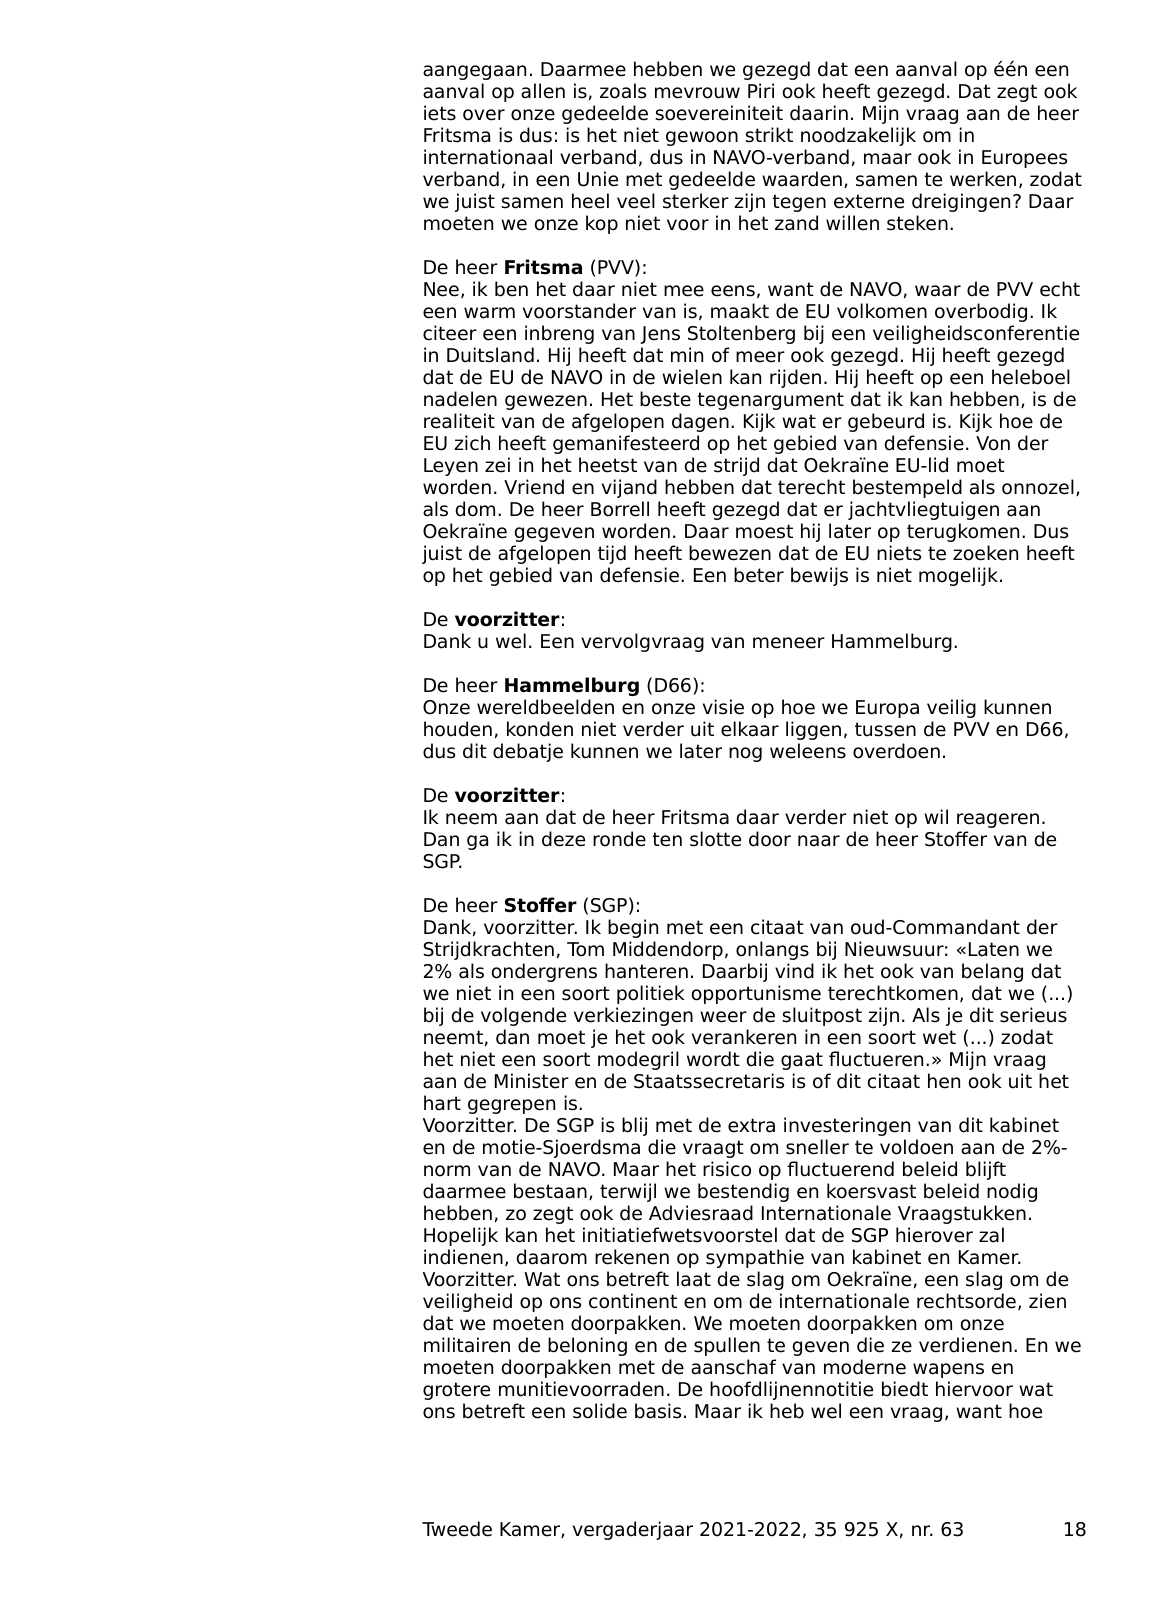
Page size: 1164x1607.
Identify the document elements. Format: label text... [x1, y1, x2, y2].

text Voorzitter. Wat ons betreft laat de slag om Oekraïne, een slag om de veiligheid op ons continent en om de internationale rechtsorde, zien dat we moeten doorpakken. We moeten doorpakken om onze militairen de beloning en de spullen te geven die ze verdienen. En we moeten doorpakken met de aanschaf van moderne wapens en grotere munitievoorraden. De hoofdlijnennotitie biedt hiervoor wat ons betreft een solide basis. Maar ik heb wel een vraag, want hoe [422, 1269, 1087, 1423]
text Ik neem aan dat de heer Fritsma daar verder niet op wil reageren. Dan ga ik in deze ronde ten slotte door naar de heer Stoffer van de SGP. [422, 807, 1087, 873]
text aangegaan. Daarmee hebben we gezegd dat een aanval op één een aanval op allen is, zoals mevrouw Piri ook heeft gezegd. Dat zegt ook iets over onze gedeelde soevereiniteit daarin. Mijn vraag aan de heer Fritsma is dus: is het niet gewoon strikt noodzakelijk om in internationaal verband, dus in NAVO-verband, maar ook in Europees verband, in een Unie met gedeelde waarden, samen te werken, zodat we juist samen heel veel sterker zijn tegen externe dreigingen? Daar moeten we onze kop niet voor in het zand willen steken. [422, 59, 1087, 235]
text Onze wereldbeelden en onze visie op hoe we Europa veilig kunnen houden, konden niet verder uit elkaar liggen, tussen de PVV en D66, dus dit debatje kunnen we later nog weleens overdoen. [422, 697, 1087, 763]
text De heer Hammelburg (D66): [422, 675, 1087, 697]
text De heer Fritsma (PVV): [422, 257, 1087, 279]
text Dank u wel. Een vervolgvraag van meneer Hammelburg. [422, 631, 1087, 653]
text De voorzitter: [422, 785, 1087, 807]
text Dank, voorzitter. Ik begin met een citaat van oud-Commandant der Strijdkrachten, Tom Middendorp, onlangs bij Nieuwsuur: «Laten we 2% als ondergrens hanteren. Daarbij vind ik het ook van belang dat we niet in een soort politiek opportunisme terechtkomen, dat we (...) bij de volgende verkiezingen weer de sluitpost zijn. Als je dit serieus neemt, dan moet je het ook verankeren in een soort wet (...) zodat het niet een soort modegril wordt die gaat fluctueren.» Mijn vraag aan de Minister en de Staatssecretaris is of dit citaat hen ook uit het hart gegrepen is. [422, 917, 1087, 1115]
text De heer Stoffer (SGP): [422, 895, 1087, 917]
text Nee, ik ben het daar niet mee eens, want de NAVO, waar de PVV echt een warm voorstander van is, maakt de EU volkomen overbodig. Ik citeer een inbreng van Jens Stoltenberg bij een veiligheidsconferentie in Duitsland. Hij heeft dat min of meer ook gezegd. Hij heeft gezegd dat de EU de NAVO in de wielen kan rijden. Hij heeft op een heleboel nadelen gewezen. Het beste tegenargument dat ik kan hebben, is de realiteit van de afgelopen dagen. Kijk wat er gebeurd is. Kijk hoe de EU zich heeft gemanifesteerd op het gebied van defensie. Von der Leyen zei in het heetst van de strijd dat Oekraïne EU-lid moet worden. Vriend en vijand hebben dat terecht bestempeld als onnozel, als dom. De heer Borrell heeft gezegd dat er jachtvliegtuigen aan Oekraïne gegeven worden. Daar moest hij later op terugkomen. Dus juist de afgelopen tijd heeft bewezen dat de EU niets te zoeken heeft op het gebied van defensie. Een beter bewijs is niet mogelijk. [422, 279, 1087, 587]
text De voorzitter: [422, 609, 1087, 631]
text Voorzitter. De SGP is blij met de extra investeringen van dit kabinet en de motie-Sjoerdsma die vraagt om sneller te voldoen aan de 2%-norm van de NAVO. Maar het risico op fluctuerend beleid blijft daarmee bestaan, terwijl we bestendig en koersvast beleid nodig hebben, zo zegt ook de Adviesraad Internationale Vraagstukken. Hopelijk kan het initiatiefwetsvoorstel dat de SGP hierover zal indienen, daarom rekenen op sympathie van kabinet en Kamer. [422, 1115, 1087, 1269]
